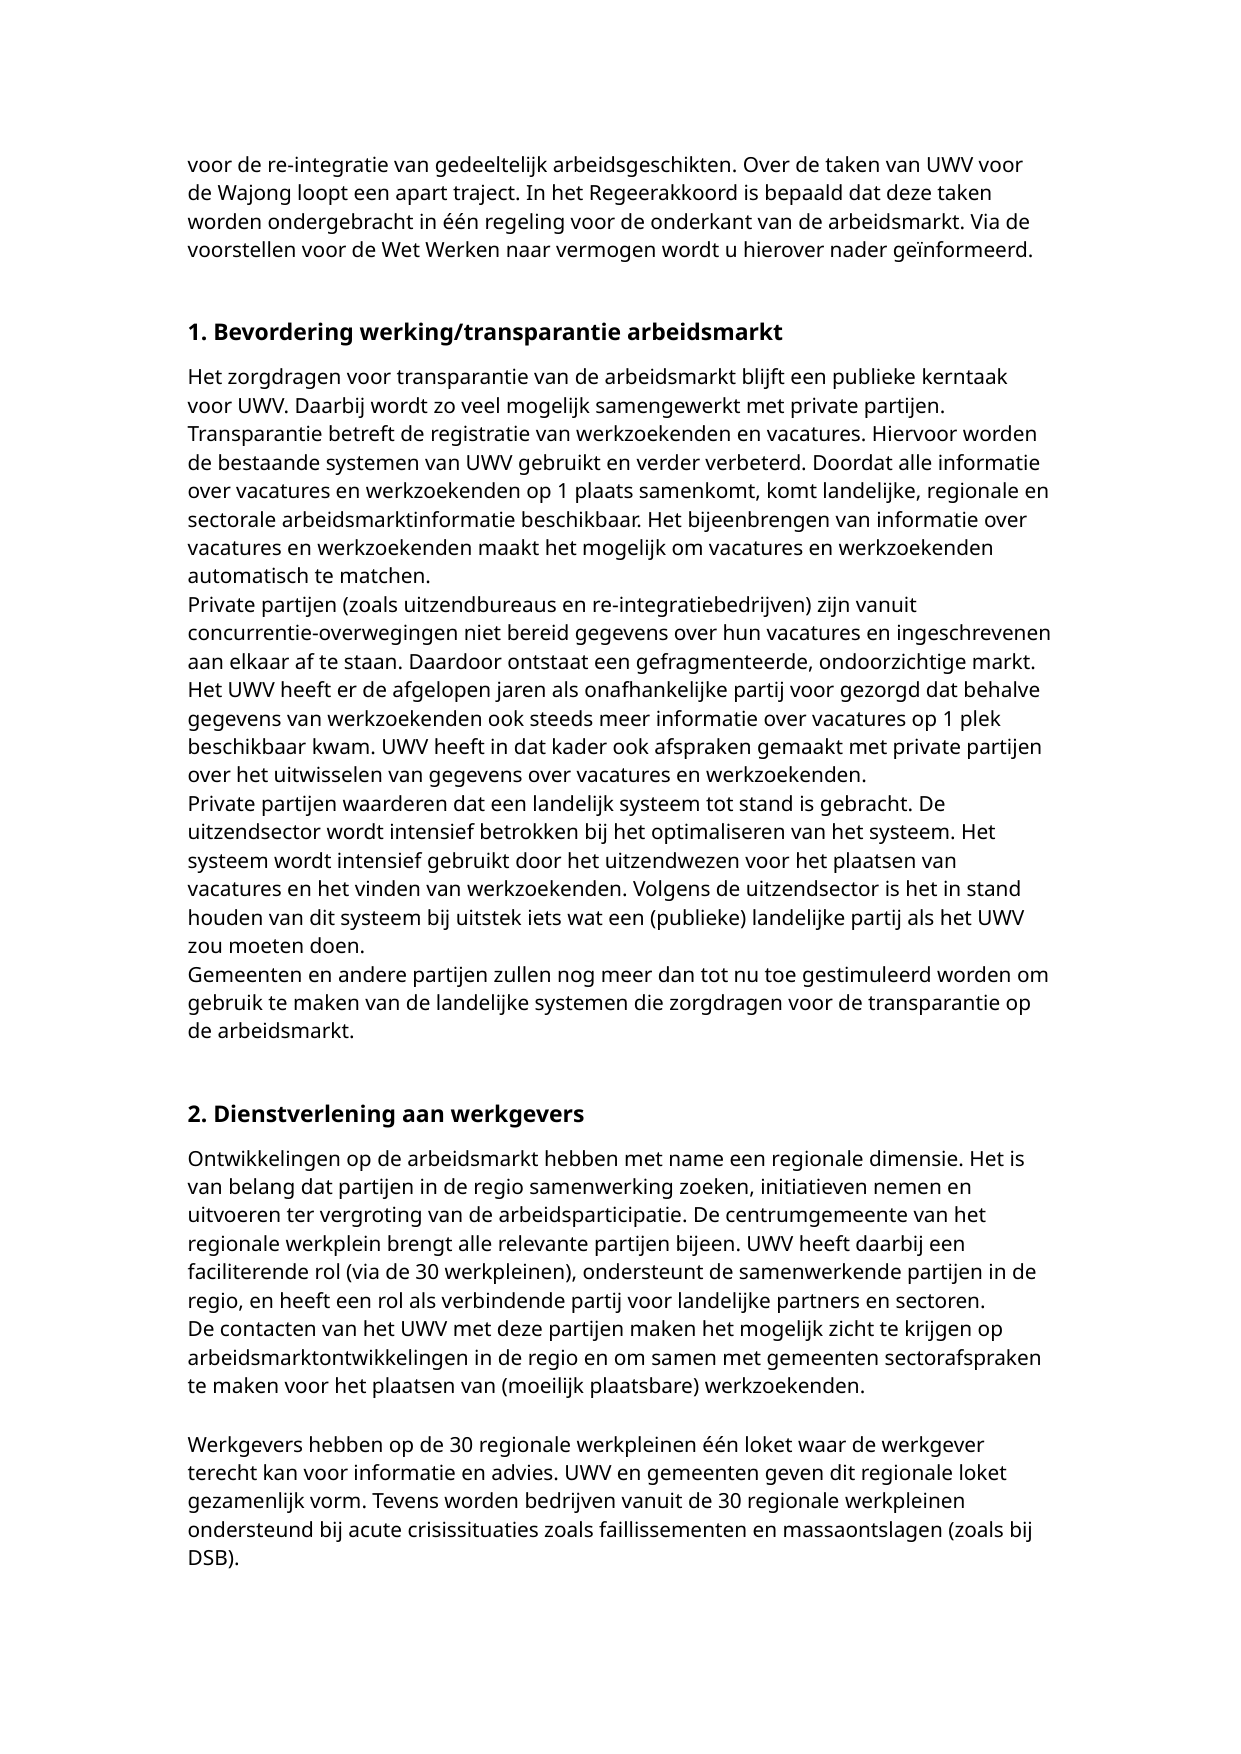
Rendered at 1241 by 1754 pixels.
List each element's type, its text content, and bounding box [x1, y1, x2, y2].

text Private partijen (zoals uitzendbureaus en re-integratiebedrijven) zijn vanuit concurrentie-overwegingen niet bereid gegevens over hun vacatures en ingeschrevenen aan elkaar af te staan. Daardoor ontstaat een gefragmenteerde, ondoorzichtige markt. Het UWV heeft er de afgelopen jaren als onafhankelijke partij voor gezorgd dat behalve gegevens van werkzoekenden ook steeds meer informatie over vacatures op 1 plek beschikbaar kwam. UWV heeft in dat kader ook afspraken gemaakt met private partijen over het uitwisselen van gegevens over vacatures en werkzoekenden. [187, 590, 1053, 789]
text Werkgevers hebben op de 30 regionale werkpleinen één loket waar de werkgever terecht kan voor informatie en advies. UWV en gemeenten geven dit regionale loket gezamenlijk vorm. Tevens worden bedrijven vanuit de 30 regionale werkpleinen ondersteund bij acute crisissituaties zoals faillissementen en massaontslagen (zoals bij DSB). [187, 1430, 1053, 1572]
text voor de re-integratie van gedeeltelijk arbeidsgeschikten. Over de taken van UWV voor de Wajong loopt een apart traject. In het Regeerakkoord is bepaald dat deze taken worden ondergebracht in één regeling voor de onderkant van de arbeidsmarkt. Via de voorstellen voor de Wet Werken naar vermogen wordt u hierover nader geïnformeerd. [187, 150, 1053, 264]
subtitle 1. Bevordering werking/transparantie arbeidsmarkt [187, 316, 1053, 347]
text Private partijen waarderen dat een landelijk systeem tot stand is gebracht. De uitzendsector wordt intensief betrokken bij het optimaliseren van het systeem. Het systeem wordt intensief gebruikt door het uitzendwezen voor het plaatsen van vacatures en het vinden van werkzoekenden. Volgens de uitzendsector is het in stand houden van dit systeem bij uitstek iets wat een (publieke) landelijke partij als het UWV zou moeten doen. [187, 789, 1053, 960]
text Ontwikkelingen op de arbeidsmarkt hebben met name een regionale dimensie. Het is van belang dat partijen in de regio samenwerking zoeken, initiatieven nemen en uitvoeren ter vergroting van de arbeidsparticipatie. De centrumgemeente van het regionale werkplein brengt alle relevante partijen bijeen. UWV heeft daarbij een faciliterende rol (via de 30 werkpleinen), ondersteunt de samenwerkende partijen in de regio, en heeft een rol als verbindende partij voor landelijke partners en sectoren. [187, 1144, 1053, 1314]
text Het zorgdragen voor transparantie van de arbeidsmarkt blijft een publieke kerntaak voor UWV. Daarbij wordt zo veel mogelijk samengewerkt met private partijen. [187, 362, 1053, 419]
text De contacten van het UWV met deze partijen maken het mogelijk zicht te krijgen op arbeidsmarktontwikkelingen in de regio en om samen met gemeenten sectorafspraken te maken voor het plaatsen van (moeilijk plaatsbare) werkzoekenden. [187, 1314, 1053, 1400]
subtitle 2. Dienstverlening aan werkgevers [187, 1097, 1053, 1129]
text Gemeenten en andere partijen zullen nog meer dan tot nu toe gestimuleerd worden om gebruik te maken van de landelijke systemen die zorgdragen voor de transparantie op de arbeidsmarkt. [187, 960, 1053, 1045]
text Transparantie betreft de registratie van werkzoekenden en vacatures. Hiervoor worden de bestaande systemen van UWV gebruikt en verder verbeterd. Doordat alle informatie over vacatures en werkzoekenden op 1 plaats samenkomt, komt landelijke, regionale en sectorale arbeidsmarktinformatie beschikbaar. Het bijeenbrengen van informatie over vacatures en werkzoekenden maakt het mogelijk om vacatures en werkzoekenden automatisch te matchen. [187, 419, 1053, 590]
